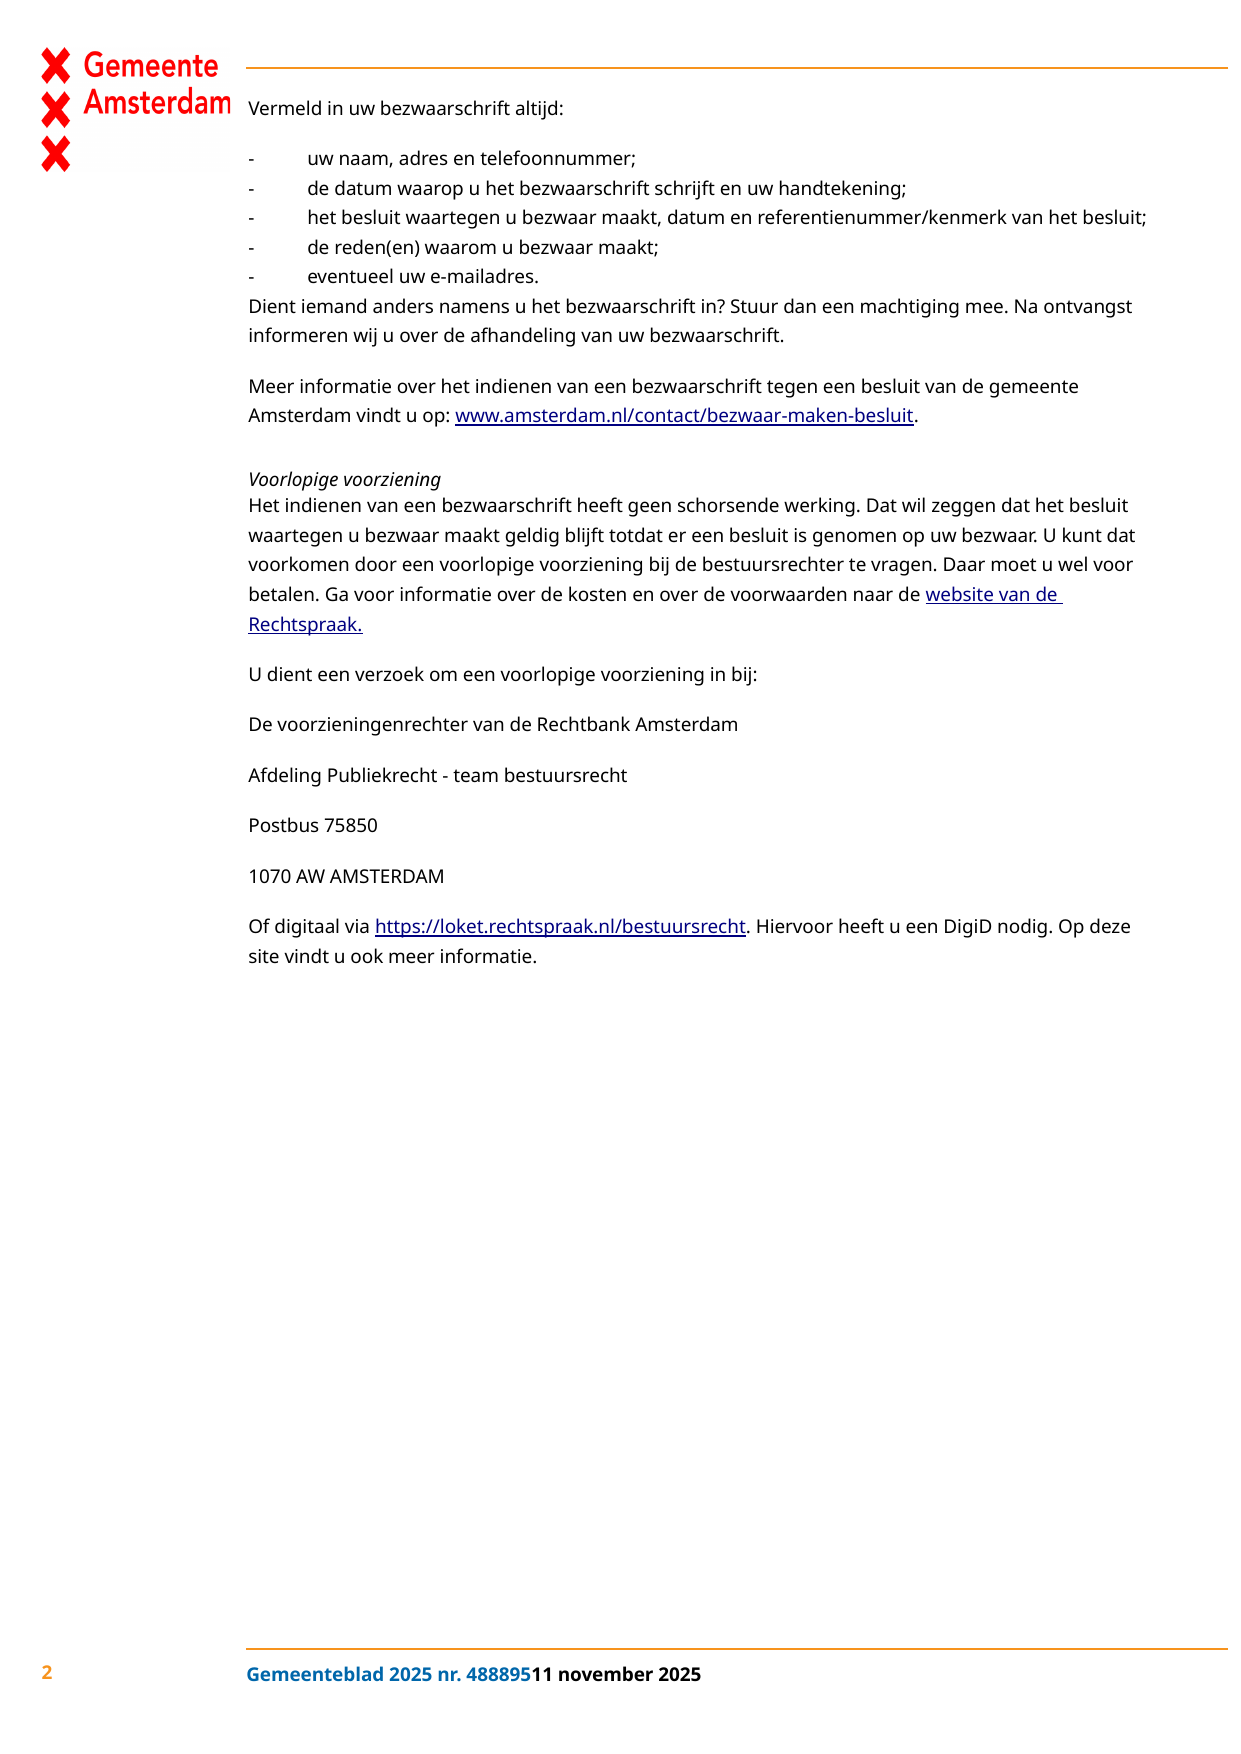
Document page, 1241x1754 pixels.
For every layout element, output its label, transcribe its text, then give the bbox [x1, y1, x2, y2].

text Meer informatie over het indienen van een bezwaarschrift tegen een besluit van de gemeente Amsterdam vindt u op: www.amsterdam.nl/contact/bezwaar-maken-besluit. [248, 373, 1152, 428]
text Dient iemand anders namens u het bezwaarschrift in? Stuur dan een machtiging mee. Na ontvangst informeren wij u over de afhandeling van uw bezwaarschrift. [248, 293, 1152, 348]
text Vermeld in uw bezwaarschrift altijd: [248, 95, 1152, 121]
list de reden(en) waarom u bezwaar maakt; [248, 234, 1152, 260]
text Postbus 75850 [248, 812, 1152, 838]
text 1070 AW AMSTERDAM [248, 863, 1152, 888]
text Het indienen van een bezwaarschrift heeft geen schorsende werking. Dat wil zeggen dat het besluit waartegen u bezwaar maakt geldig blijft totdat er een besluit is genomen op uw bezwaar. U kunt dat voorkomen door een voorlopige voorziening bij de bestuursrechter te vragen. Daar moet u wel voor betalen. Ga voor informatie over de kosten en over de voorwaarden naar de website van de Rechtspraak. [248, 492, 1152, 636]
text U dient een verzoek om een voorlopige voorziening in bij: [248, 661, 1152, 687]
list eventueel uw e-mailadres. [248, 263, 1152, 289]
text Voorlopige voorziening [248, 467, 1152, 492]
list uw naam, adres en telefoonnummer; [248, 145, 1152, 171]
list het besluit waartegen u bezwaar maakt, datum en referentienummer/kenmerk van het besluit; [248, 204, 1152, 230]
list de datum waarop u het bezwaarschrift schrijft en uw handtekening; [248, 175, 1152, 201]
picture [41, 47, 231, 172]
text Afdeling Publiekrecht - team bestuursrecht [248, 762, 1152, 788]
text Of digitaal via https://loket.rechtspraak.nl/bestuursrecht. Hiervoor heeft u een DigiD nodig. Op deze site vindt u ook meer informatie. [248, 913, 1152, 968]
text De voorzieningenrechter van de Rechtbank Amsterdam [248, 712, 1152, 737]
